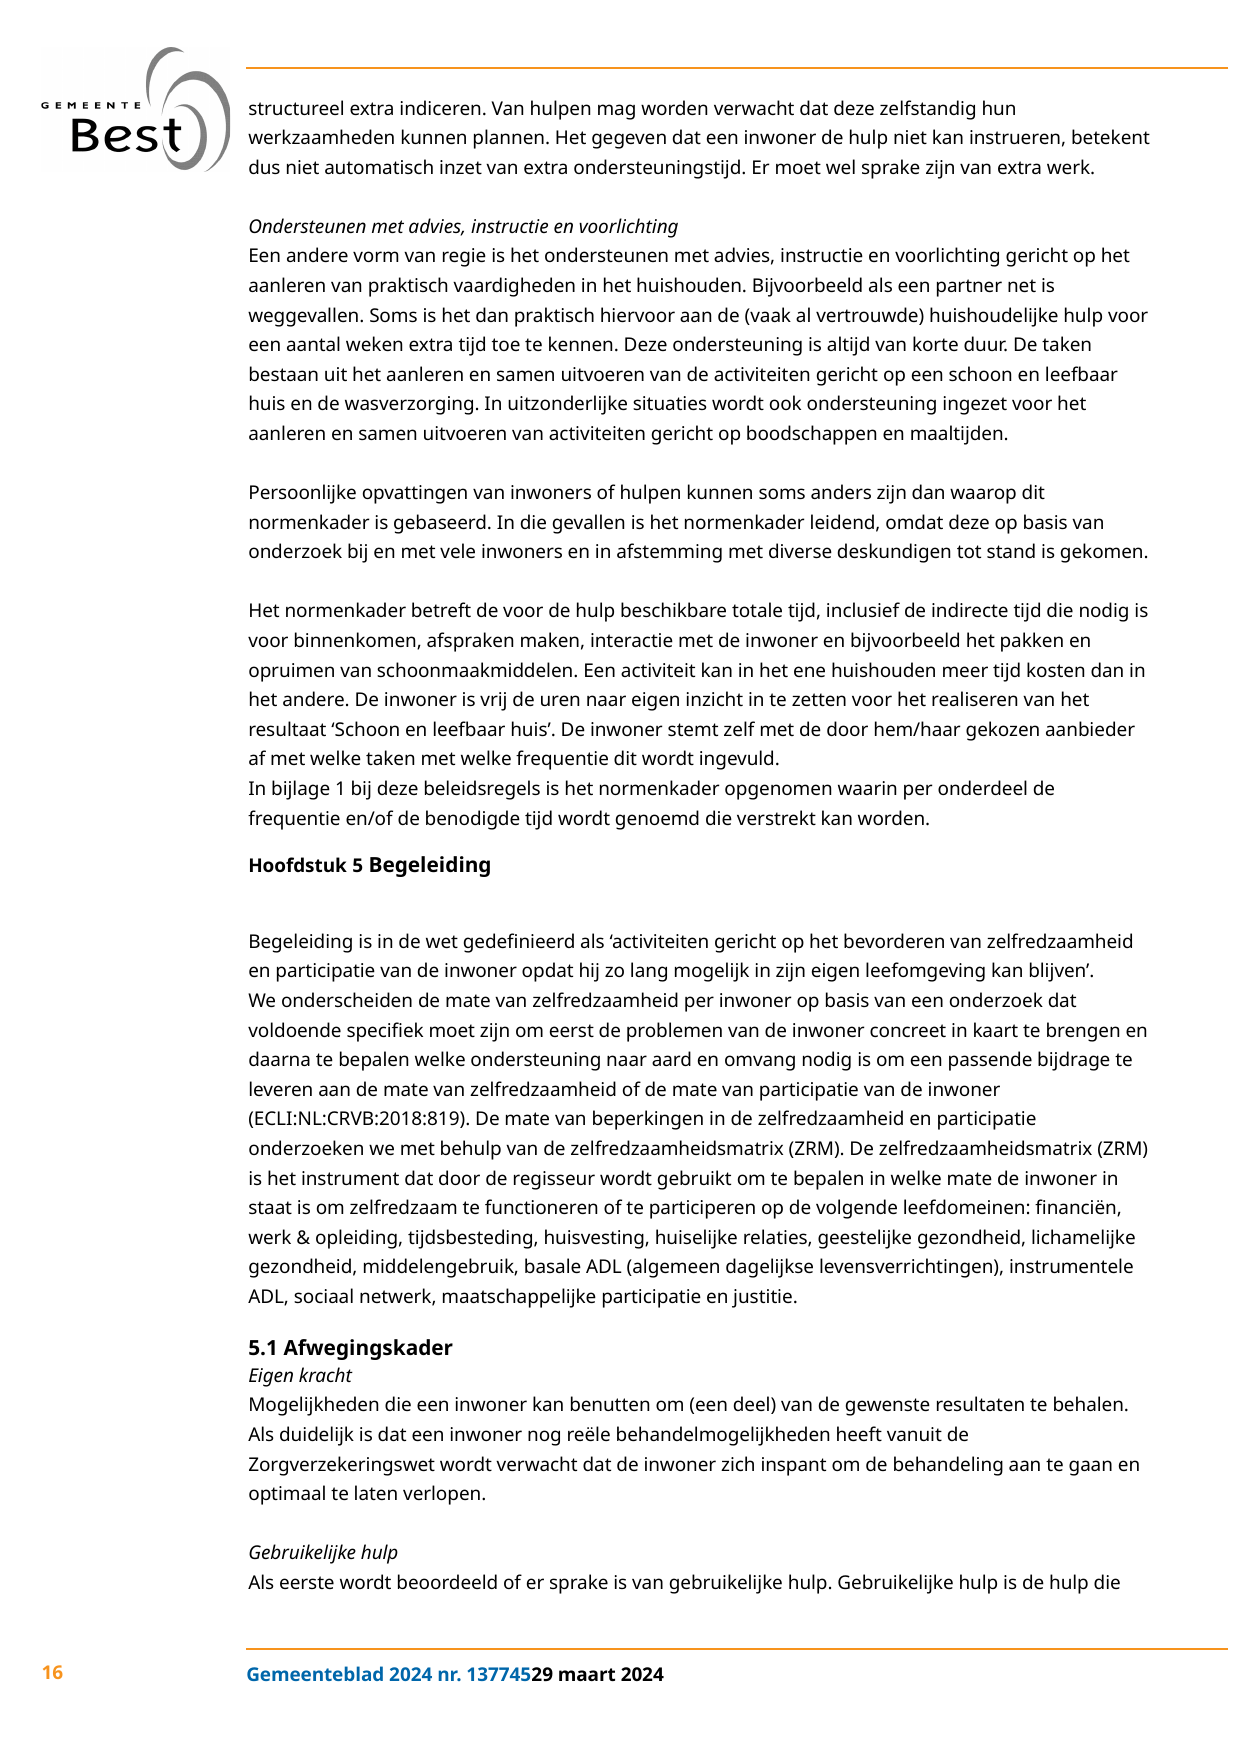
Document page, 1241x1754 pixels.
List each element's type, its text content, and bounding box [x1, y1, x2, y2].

picture [41, 47, 231, 172]
text We onderscheiden de mate van zelfredzaamheid per inwoner op basis van een onderzoek dat voldoende specifiek moet zijn om eerst de problemen van de inwoner concreet in kaart te brengen en daarna te bepalen welke ondersteuning naar aard en omvang nodig is om een passende bijdrage te leveren aan de mate van zelfredzaamheid of de mate van participatie van de inwoner (ECLI:NL:CRVB:2018:819). De mate van beperkingen in de zelfredzaamheid en participatie onderzoeken we met behulp van de zelfredzaamheidsmatrix (ZRM). De zelfredzaamheidsmatrix (ZRM) is het instrument dat door de regisseur wordt gebruikt om te bepalen in welke mate de inwoner in staat is om zelfredzaam te functioneren of te participeren op de volgende leefdomeinen: financiën, werk & opleiding, tijdsbesteding, huisvesting, huiselijke relaties, geestelijke gezondheid, lichamelijke gezondheid, middelengebruik, basale ADL (algemeen dagelijkse levensverrichtingen), instrumentele ADL, sociaal netwerk, maatschappelijke participatie en justitie. [248, 987, 1152, 1309]
text Mogelijkheden die een inwoner kan benutten om (een deel) van de gewenste resultaten te behalen. Als duidelijk is dat een inwoner nog reële behandelmogelijkheden heeft vanuit de Zorgverzekeringswet wordt verwacht dat de inwoner zich inspant om de behandeling aan te gaan en optimaal te laten verlopen. [248, 1392, 1152, 1506]
text Eigen kracht [248, 1362, 1152, 1388]
text Persoonlijke opvattingen van inwoners of hulpen kunnen soms anders zijn dan waarop dit normenkader is gebaseerd. In die gevallen is het normenkader leidend, omdat deze op basis van onderzoek bij en met vele inwoners en in afstemming met diverse deskundigen tot stand is gekomen. [248, 479, 1152, 564]
text structureel extra indiceren. Van hulpen mag worden verwacht dat deze zelfstandig hun werkzaamheden kunnen plannen. Het gegeven dat een inwoner de hulp niet kan instrueren, betekent dus niet automatisch inzet van extra ondersteuningstijd. Er moet wel sprake zijn van extra werk. [248, 95, 1152, 180]
text Begeleiding is in de wet gedefinieerd als ‘activiteiten gericht op het bevorderen van zelfredzaamheid en participatie van de inwoner opdat hij zo lang mogelijk in zijn eigen leefomgeving kan blijven’. [248, 928, 1152, 983]
text Een andere vorm van regie is het ondersteunen met advies, instructie en voorlichting gericht op het aanleren van praktisch vaardigheden in het huishouden. Bijvoorbeeld als een partner net is weggevallen. Soms is het dan praktisch hiervoor aan de (vaak al vertrouwde) huishoudelijke hulp voor een aantal weken extra tijd toe te kennen. Deze ondersteuning is altijd van korte duur. De taken bestaan uit het aanleren en samen uitvoeren van de activiteiten gericht op een schoon en leefbaar huis en de wasverzorging. In uitzonderlijke situaties wordt ook ondersteuning ingezet voor het aanleren en samen uitvoeren van activiteiten gericht op boodschappen en maaltijden. [248, 243, 1152, 446]
text Ondersteunen met advies, instructie en voorlichting [248, 213, 1152, 239]
text 5.1 Afwegingskader [248, 1333, 1152, 1362]
text Als eerste wordt beoordeeld of er sprake is van gebruikelijke hulp. Gebruikelijke hulp is de hulp die [248, 1569, 1152, 1595]
text Gebruikelijke hulp [248, 1539, 1152, 1565]
text Hoofdstuk 5 Begeleiding [248, 850, 1152, 879]
text Het normenkader betreft de voor de hulp beschikbare totale tijd, inclusief de indirecte tijd die nodig is voor binnenkomen, afspraken maken, interactie met de inwoner en bijvoorbeeld het pakken en opruimen van schoonmaakmiddelen. Een activiteit kan in het ene huishouden meer tijd kosten dan in het andere. De inwoner is vrij de uren naar eigen inzicht in te zetten voor het realiseren van het resultaat ‘Schoon en leefbaar huis’. De inwoner stemt zelf met de door hem/haar gekozen aanbieder af met welke taken met welke frequentie dit wordt ingevuld. [248, 598, 1152, 771]
text In bijlage 1 bij deze beleidsregels is het normenkader opgenomen waarin per onderdeel de frequentie en/of de benodigde tijd wordt genoemd die verstrekt kan worden. [248, 775, 1152, 831]
